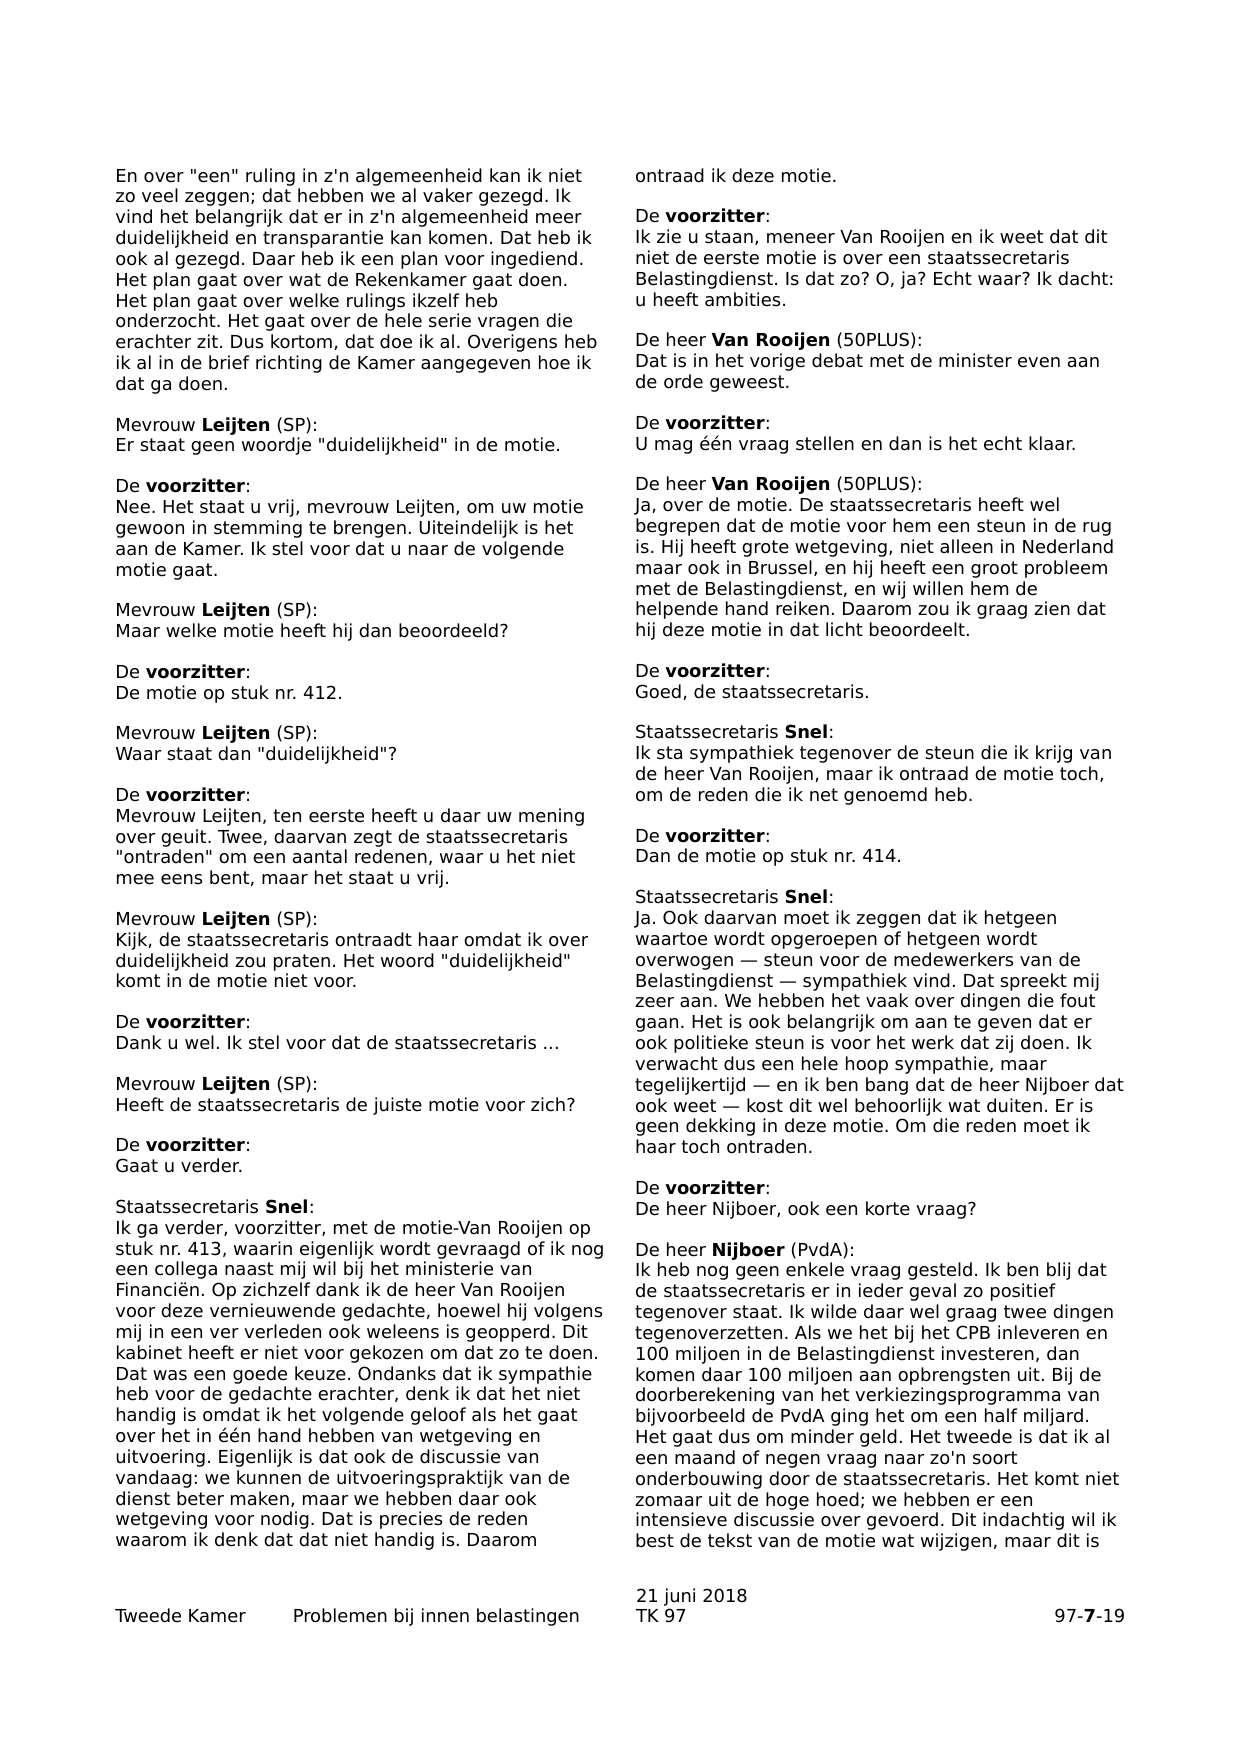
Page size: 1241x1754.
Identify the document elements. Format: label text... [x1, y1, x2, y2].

text De heer Van Rooijen (50PLUS): [635, 330, 1125, 351]
text De voorzitter: [115, 785, 605, 806]
text En over "een" ruling in z'n algemeenheid kan ik niet zo veel zeggen; dat hebben we al vaker gezegd. Ik vind het belangrijk dat er in z'n algemeenheid meer duidelijkheid en transparantie kan komen. Dat heb ik ook al gezegd. Daar heb ik een plan voor ingediend. Het plan gaat over wat de Rekenkamer gaat doen. Het plan gaat over welke rulings ikzelf heb onderzocht. Het gaat over de hele serie vragen die erachter zit. Dus kortom, dat doe ik al. Overigens heb ik al in de brief richting de Kamer aangegeven hoe ik dat ga doen. [115, 165, 605, 394]
text U mag één vraag stellen en dan is het echt klaar. [635, 433, 1125, 454]
text Ik ga verder, voorzitter, met de motie-Van Rooijen op stuk nr. 413, waarin eigenlijk wordt gevraagd of ik nog een collega naast mij wil bij het ministerie van Financiën. Op zichzelf dank ik de heer Van Rooijen voor deze vernieuwende gedachte, hoewel hij volgens mij in een ver verleden ook weleens is geopperd. Dit kabinet heeft er niet voor gekozen om dat zo te doen. Dat was een goede keuze. Ondanks dat ik sympathie heb voor de gedachte erachter, denk ik dat het niet handig is omdat ik het volgende geloof als het gaat over het in één hand hebben van wetgeving en uitvoering. Eigenlijk is dat ook de discussie van vandaag: we kunnen de uitvoeringspraktijk van de dienst beter maken, maar we hebben daar ook wetgeving voor nodig. Dat is precies de reden waarom ik denk dat dat niet handig is. Daarom [115, 1217, 605, 1551]
text De voorzitter: [115, 1135, 605, 1156]
text Kijk, de staatssecretaris ontraadt haar omdat ik over duidelijkheid zou praten. Het woord "duidelijkheid" komt in de motie niet voor. [115, 929, 605, 992]
text Mevrouw Leijten (SP): [115, 1074, 605, 1094]
text De voorzitter: [115, 476, 605, 497]
text Ja, over de motie. De staatssecretaris heeft wel begrepen dat de motie voor hem een steun in de rug is. Hij heeft grote wetgeving, niet alleen in Nederland maar ook in Brussel, en hij heeft een groot probleem met de Belastingdienst, en wij willen hem de helpende hand reiken. Daarom zou ik graag zien dat hij deze motie in dat licht beoordeelt. [635, 495, 1125, 641]
text Gaat u verder. [115, 1156, 605, 1177]
text Dank u wel. Ik stel voor dat de staatssecretaris ... [115, 1033, 605, 1054]
text Waar staat dan "duidelijkheid"? [115, 744, 605, 765]
text Staatssecretaris Snel: [115, 1197, 605, 1217]
text De heer Nijboer (PvdA): [635, 1239, 1125, 1260]
text Staatssecretaris Snel: [635, 722, 1125, 743]
text De voorzitter: [635, 206, 1125, 227]
text De voorzitter: [635, 661, 1125, 681]
text Maar welke motie heeft hij dan beoordeeld? [115, 621, 605, 642]
text Ja. Ook daarvan moet ik zeggen dat ik hetgeen waartoe wordt opgeroepen of hetgeen wordt overwogen — steun voor de medewerkers van de Belastingdienst — sympathiek vind. Dat spreekt mij zeer aan. We hebben het vaak over dingen die fout gaan. Het is ook belangrijk om aan te geven dat er ook politieke steun is voor het werk dat zij doen. Ik verwacht dus een hele hoop sympathie, maar tegelijkertijd — en ik ben bang dat de heer Nijboer dat ook weet — kost dit wel behoorlijk wat duiten. Er is geen dekking in deze motie. Om die reden moet ik haar toch ontraden. [635, 908, 1125, 1158]
text Mevrouw Leijten, ten eerste heeft u daar uw mening over geuit. Twee, daarvan zegt de staatssecretaris "ontraden" om een aantal redenen, waar u het niet mee eens bent, maar het staat u vrij. [115, 806, 605, 889]
text ontraad ik deze motie. [635, 165, 1125, 186]
text De voorzitter: [115, 1012, 605, 1033]
text De voorzitter: [635, 826, 1125, 846]
text Ik zie u staan, meneer Van Rooijen en ik weet dat dit niet de eerste motie is over een staatssecretaris Belastingdienst. Is dat zo? O, ja? Echt waar? Ik dacht: u heeft ambities. [635, 227, 1125, 310]
text De voorzitter: [635, 413, 1125, 433]
text Ik heb nog geen enkele vraag gesteld. Ik ben blij dat de staatssecretaris er in ieder geval zo positief tegenover staat. Ik wilde daar wel graag twee dingen tegenoverzetten. Als we het bij het CPB inleveren en 100 miljoen in de Belastingdienst investeren, dan komen daar 100 miljoen aan opbrengsten uit. Bij de doorberekening van het verkiezingsprogramma van bijvoorbeeld de PvdA ging het om een half miljard. Het gaat dus om minder geld. Het tweede is dat ik al een maand of negen vraag naar zo'n soort onderbouwing door de staatssecretaris. Het komt niet zomaar uit de hoge hoed; we hebben er een intensieve discussie over gevoerd. Dit indachtig wil ik best de tekst van de motie wat wijzigen, maar dit is [635, 1260, 1125, 1552]
text Er staat geen woordje "duidelijkheid" in de motie. [115, 435, 605, 456]
text Mevrouw Leijten (SP): [115, 909, 605, 929]
text Goed, de staatssecretaris. [635, 681, 1125, 702]
text De heer Van Rooijen (50PLUS): [635, 474, 1125, 495]
text Nee. Het staat u vrij, mevrouw Leijten, om uw motie gewoon in stemming te brengen. Uiteindelijk is het aan de Kamer. Ik stel voor dat u naar de volgende motie gaat. [115, 497, 605, 580]
text De voorzitter: [635, 1178, 1125, 1198]
text Mevrouw Leijten (SP): [115, 414, 605, 435]
text De heer Nijboer, ook een korte vraag? [635, 1198, 1125, 1219]
text De voorzitter: [115, 662, 605, 682]
text Mevrouw Leijten (SP): [115, 723, 605, 744]
text Dan de motie op stuk nr. 414. [635, 846, 1125, 867]
text Staatssecretaris Snel: [635, 887, 1125, 908]
text Heeft de staatssecretaris de juiste motie voor zich? [115, 1094, 605, 1115]
text Ik sta sympathiek tegenover de steun die ik krijg van de heer Van Rooijen, maar ik ontraad de motie toch, om de reden die ik net genoemd heb. [635, 743, 1125, 806]
text Dat is in het vorige debat met de minister even aan de orde geweest. [635, 351, 1125, 393]
text De motie op stuk nr. 412. [115, 682, 605, 703]
text Mevrouw Leijten (SP): [115, 600, 605, 621]
